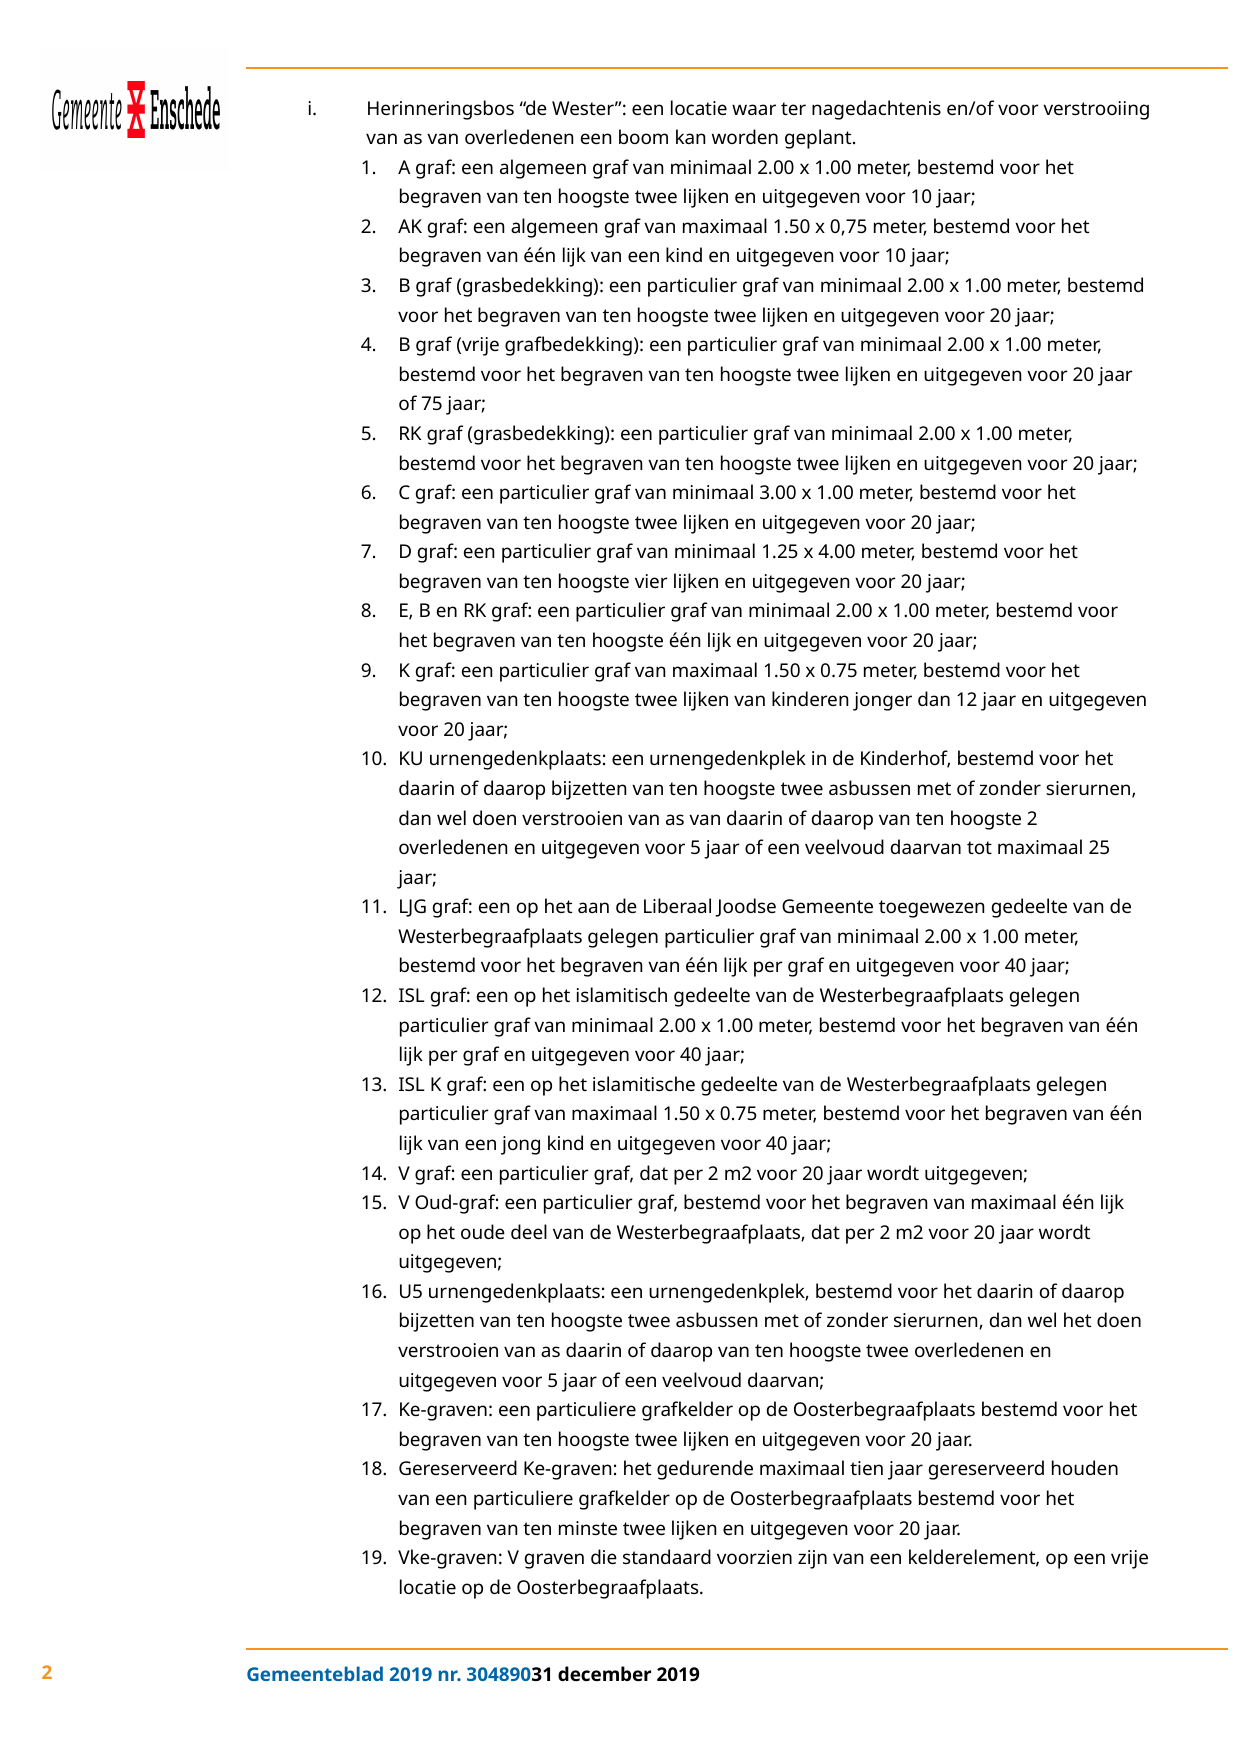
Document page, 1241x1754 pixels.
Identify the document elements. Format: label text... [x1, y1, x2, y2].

list B graf (grasbedekking): een particulier graf van minimaal 2.00 x 1.00 meter, bestemd voor het begraven van ten hoogste twee lijken en uitgegeven voor 20 jaar; [361, 272, 1152, 328]
list A graf: een algemeen graf van minimaal 2.00 x 1.00 meter, bestemd voor het begraven van ten hoogste twee lijken en uitgegeven voor 10 jaar; [361, 154, 1152, 209]
list Ke-graven: een particuliere grafkelder op de Oosterbegraafplaats bestemd voor het begraven van ten hoogste twee lijken en uitgegeven voor 20 jaar. [361, 1396, 1152, 1452]
list U5 urnengedenkplaats: een urnengedenkplek, bestemd voor het daarin of daarop bijzetten van ten hoogste twee asbussen met of zonder sierurnen, dan wel het doen verstrooien van as daarin of daarop van ten hoogste twee overledenen en uitgegeven voor 5 jaar of een veelvoud daarvan; [361, 1278, 1152, 1393]
list Gereserveerd Ke-graven: het gedurende maximaal tien jaar gereserveerd houden van een particuliere grafkelder op de Oosterbegraafplaats bestemd voor het begraven van ten minste twee lijken en uitgegeven voor 20 jaar. [361, 1456, 1152, 1541]
list Herinneringsbos “de Wester”: een locatie waar ter nagedachtenis en/of voor verstrooiing van as van overledenen een boom kan worden geplant. [307, 95, 1152, 150]
list C graf: een particulier graf van minimaal 3.00 x 1.00 meter, bestemd voor het begraven van ten hoogste twee lijken en uitgegeven voor 20 jaar; [361, 479, 1152, 535]
list RK graf (grasbedekking): een particulier graf van minimaal 2.00 x 1.00 meter, bestemd voor het begraven van ten hoogste twee lijken en uitgegeven voor 20 jaar; [361, 420, 1152, 476]
list KU urnengedenkplaats: een urnengedenkplek in de Kinderhof, bestemd voor het daarin of daarop bijzetten van ten hoogste twee asbussen met of zonder sierurnen, dan wel doen verstrooien van as van daarin of daarop van ten hoogste 2 overledenen en uitgegeven voor 5 jaar of een veelvoud daarvan tot maximaal 25 jaar; [361, 746, 1152, 890]
list AK graf: een algemeen graf van maximaal 1.50 x 0,75 meter, bestemd voor het begraven van één lijk van een kind en uitgegeven voor 10 jaar; [361, 213, 1152, 268]
list D graf: een particulier graf van minimaal 1.25 x 4.00 meter, bestemd voor het begraven van ten hoogste vier lijken en uitgegeven voor 20 jaar; [361, 538, 1152, 594]
list K graf: een particulier graf van maximaal 1.50 x 0.75 meter, bestemd voor het begraven van ten hoogste twee lijken van kinderen jonger dan 12 jaar en uitgegeven voor 20 jaar; [361, 657, 1152, 742]
list ISL K graf: een op het islamitische gedeelte van de Westerbegraafplaats gelegen particulier graf van maximaal 1.50 x 0.75 meter, bestemd voor het begraven van één lijk van een jong kind en uitgegeven voor 40 jaar; [361, 1071, 1152, 1156]
list ISL graf: een op het islamitisch gedeelte van de Westerbegraafplaats gelegen particulier graf van minimaal 2.00 x 1.00 meter, bestemd voor het begraven van één lijk per graf en uitgegeven voor 40 jaar; [361, 982, 1152, 1067]
picture [41, 47, 231, 172]
list E, B en RK graf: een particulier graf van minimaal 2.00 x 1.00 meter, bestemd voor het begraven van ten hoogste één lijk en uitgegeven voor 20 jaar; [361, 598, 1152, 653]
list V graf: een particulier graf, dat per 2 m2 voor 20 jaar wordt uitgegeven; [361, 1160, 1152, 1186]
list B graf (vrije grafbedekking): een particulier graf van minimaal 2.00 x 1.00 meter, bestemd voor het begraven van ten hoogste twee lijken en uitgegeven voor 20 jaar of 75 jaar; [361, 331, 1152, 416]
list Vke-graven: V graven die standaard voorzien zijn van een kelderelement, op een vrije locatie op de Oosterbegraafplaats. [361, 1544, 1152, 1600]
list V Oud-graf: een particulier graf, bestemd voor het begraven van maximaal één lijk op het oude deel van de Westerbegraafplaats, dat per 2 m2 voor 20 jaar wordt uitgegeven; [361, 1189, 1152, 1274]
list LJG graf: een op het aan de Liberaal Joodse Gemeente toegewezen gedeelte van de Westerbegraafplaats gelegen particulier graf van minimaal 2.00 x 1.00 meter, bestemd voor het begraven van één lijk per graf en uitgegeven voor 40 jaar; [361, 893, 1152, 978]
